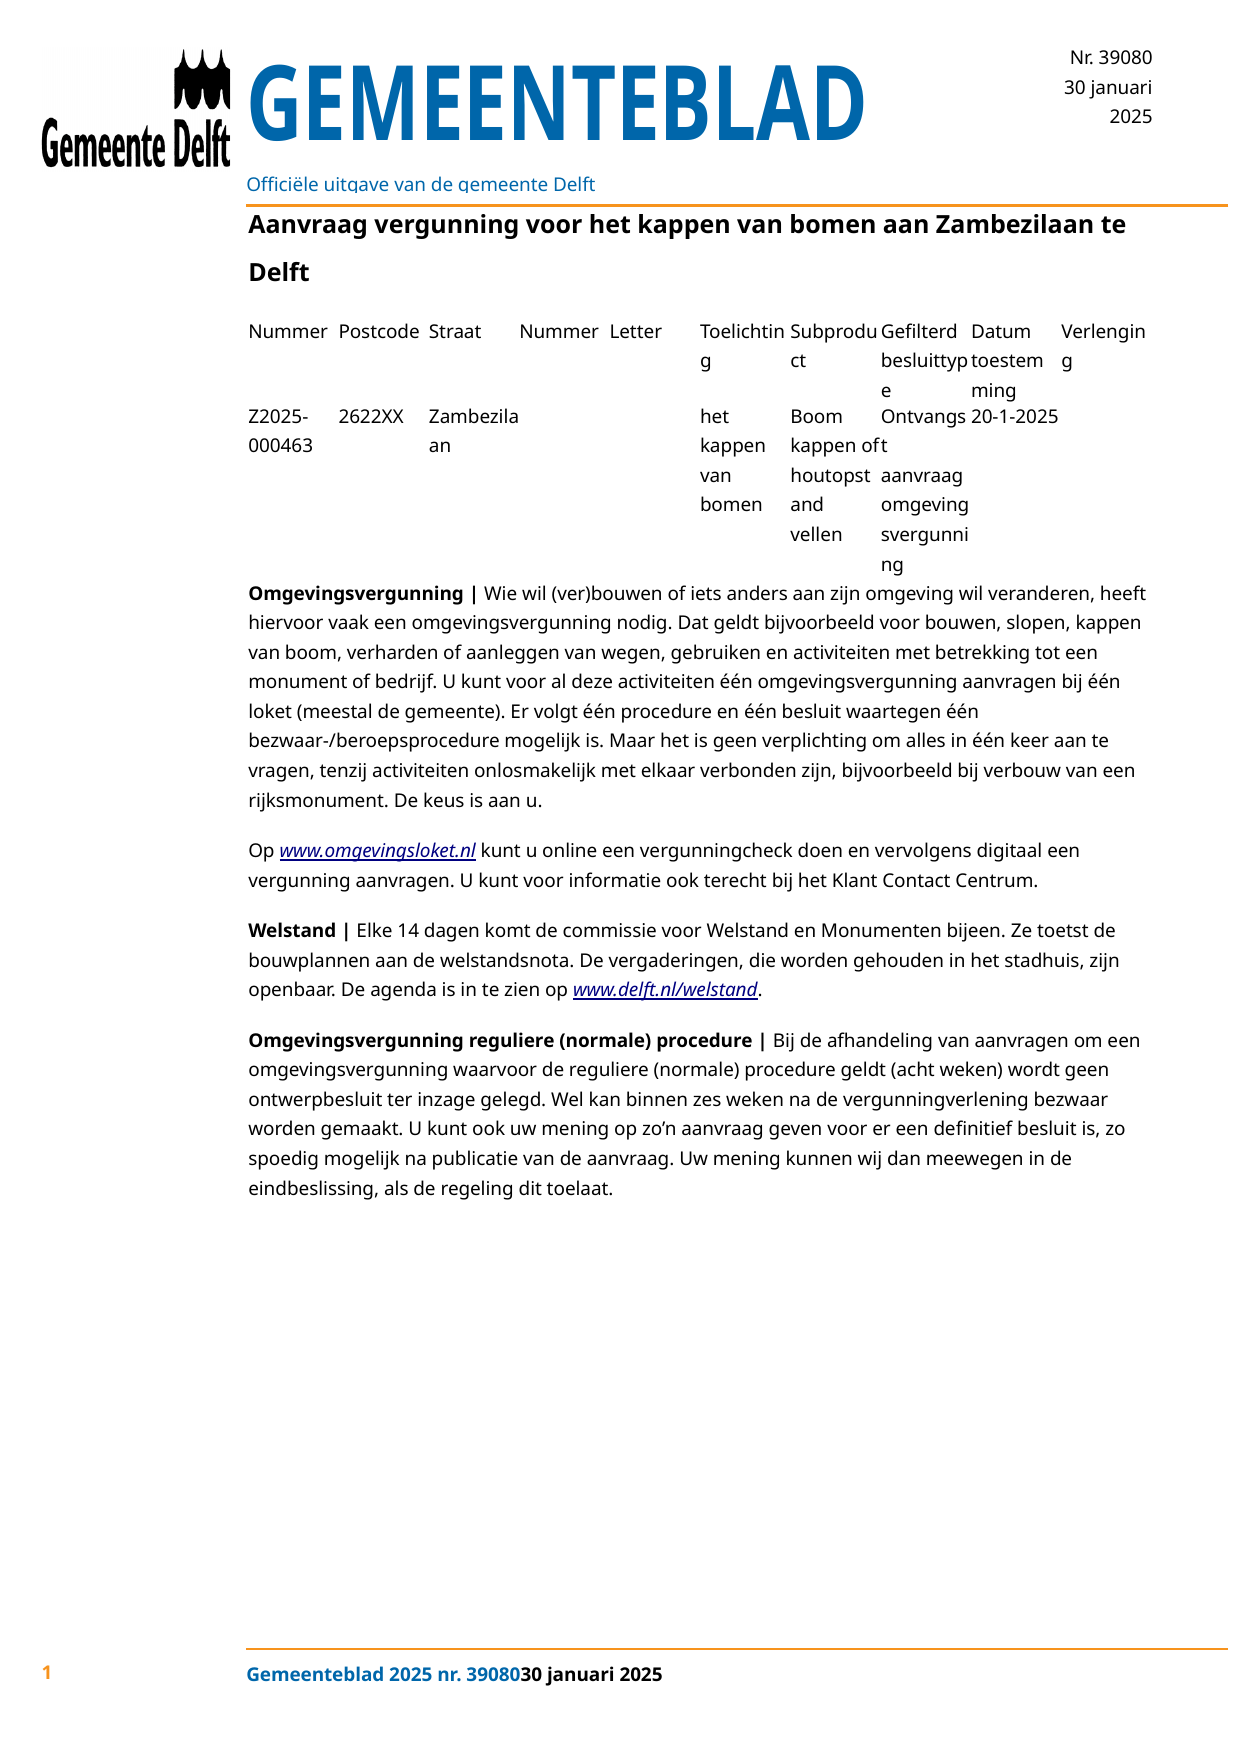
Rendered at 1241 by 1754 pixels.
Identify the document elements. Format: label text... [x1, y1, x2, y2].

text Omgevingsvergunning reguliere (normale) procedure | Bij de afhandeling van aanvragen om een omgevingsvergunning waarvoor de reguliere (normale) procedure geldt (acht weken) wordt geen ontwerpbesluit ter inzage gelegd. Wel kan binnen zes weken na de vergunningverlening bezwaar worden gemaakt. U kunt ook uw mening op zo’n aanvraag geven voor er een definitief besluit is, zo spoedig mogelijk na publicatie van de aanvraag. Uw mening kunnen wij dan meewegen in de eindbeslissing, als de regeling dit toelaat. [248, 1027, 1152, 1201]
table_cell Z2025-000463 [248, 403, 338, 577]
table_header Datum toestemming [971, 318, 1061, 403]
table_cell 20-1-2025 [971, 403, 1061, 577]
table_cell Ontvangst aanvraag omgevingsvergunning [881, 403, 971, 577]
table_header Subproduct [790, 318, 881, 403]
table_header Verlenging [1061, 318, 1152, 403]
table_header Nummer [519, 318, 609, 403]
table_header Letter [609, 318, 700, 403]
table_cell het kappen van bomen [700, 403, 790, 577]
table_header Postcode [338, 318, 429, 403]
table_cell [609, 403, 700, 577]
picture [41, 47, 231, 172]
table_header Nummer [248, 318, 338, 403]
table_cell [1061, 403, 1152, 577]
table_header Gefilterd besluittype [881, 318, 971, 403]
text Omgevingsvergunning | Wie wil (ver)bouwen of iets anders aan zijn omgeving wil veranderen, heeft hiervoor vaak een omgevingsvergunning nodig. Dat geldt bijvoorbeeld voor bouwen, slopen, kappen van boom, verharden of aanleggen van wegen, gebruiken en activiteiten met betrekking tot een monument of bedrijf. U kunt voor al deze activiteiten één omgevingsvergunning aanvragen bij één loket (meestal de gemeente). Er volgt één procedure en één besluit waartegen één bezwaar-/beroepsprocedure mogelijk is. Maar het is geen verplichting om alles in één keer aan te vragen, tenzij activiteiten onlosmakelijk met elkaar verbonden zijn, bijvoorbeeld bij verbouw van een rijksmonument. De keus is aan u. [248, 580, 1152, 813]
text Op www.omgevingsloket.nl kunt u online een vergunningcheck doen en vervolgens digitaal een vergunning aanvragen. U kunt voor informatie ook terecht bij het Klant Contact Centrum. [248, 837, 1152, 893]
table_cell [519, 403, 609, 577]
text Aanvraag vergunning voor het kappen van bomen aan Zambezilaan te Delft [248, 207, 1152, 288]
table_cell Boom kappen of houtopstand vellen [790, 403, 881, 577]
table_header Toelichting [700, 318, 790, 403]
text Welstand | Elke 14 dagen komt de commissie voor Welstand en Monumenten bijeen. Ze toetst de bouwplannen aan de welstandsnota. De vergaderingen, die worden gehouden in het stadhuis, zijn openbaar. De agenda is in te zien op www.delft.nl/welstand. [248, 917, 1152, 1002]
table_cell 2622XX [338, 403, 429, 577]
table_cell Zambezilaan [429, 403, 519, 577]
table_header Straat [429, 318, 519, 403]
